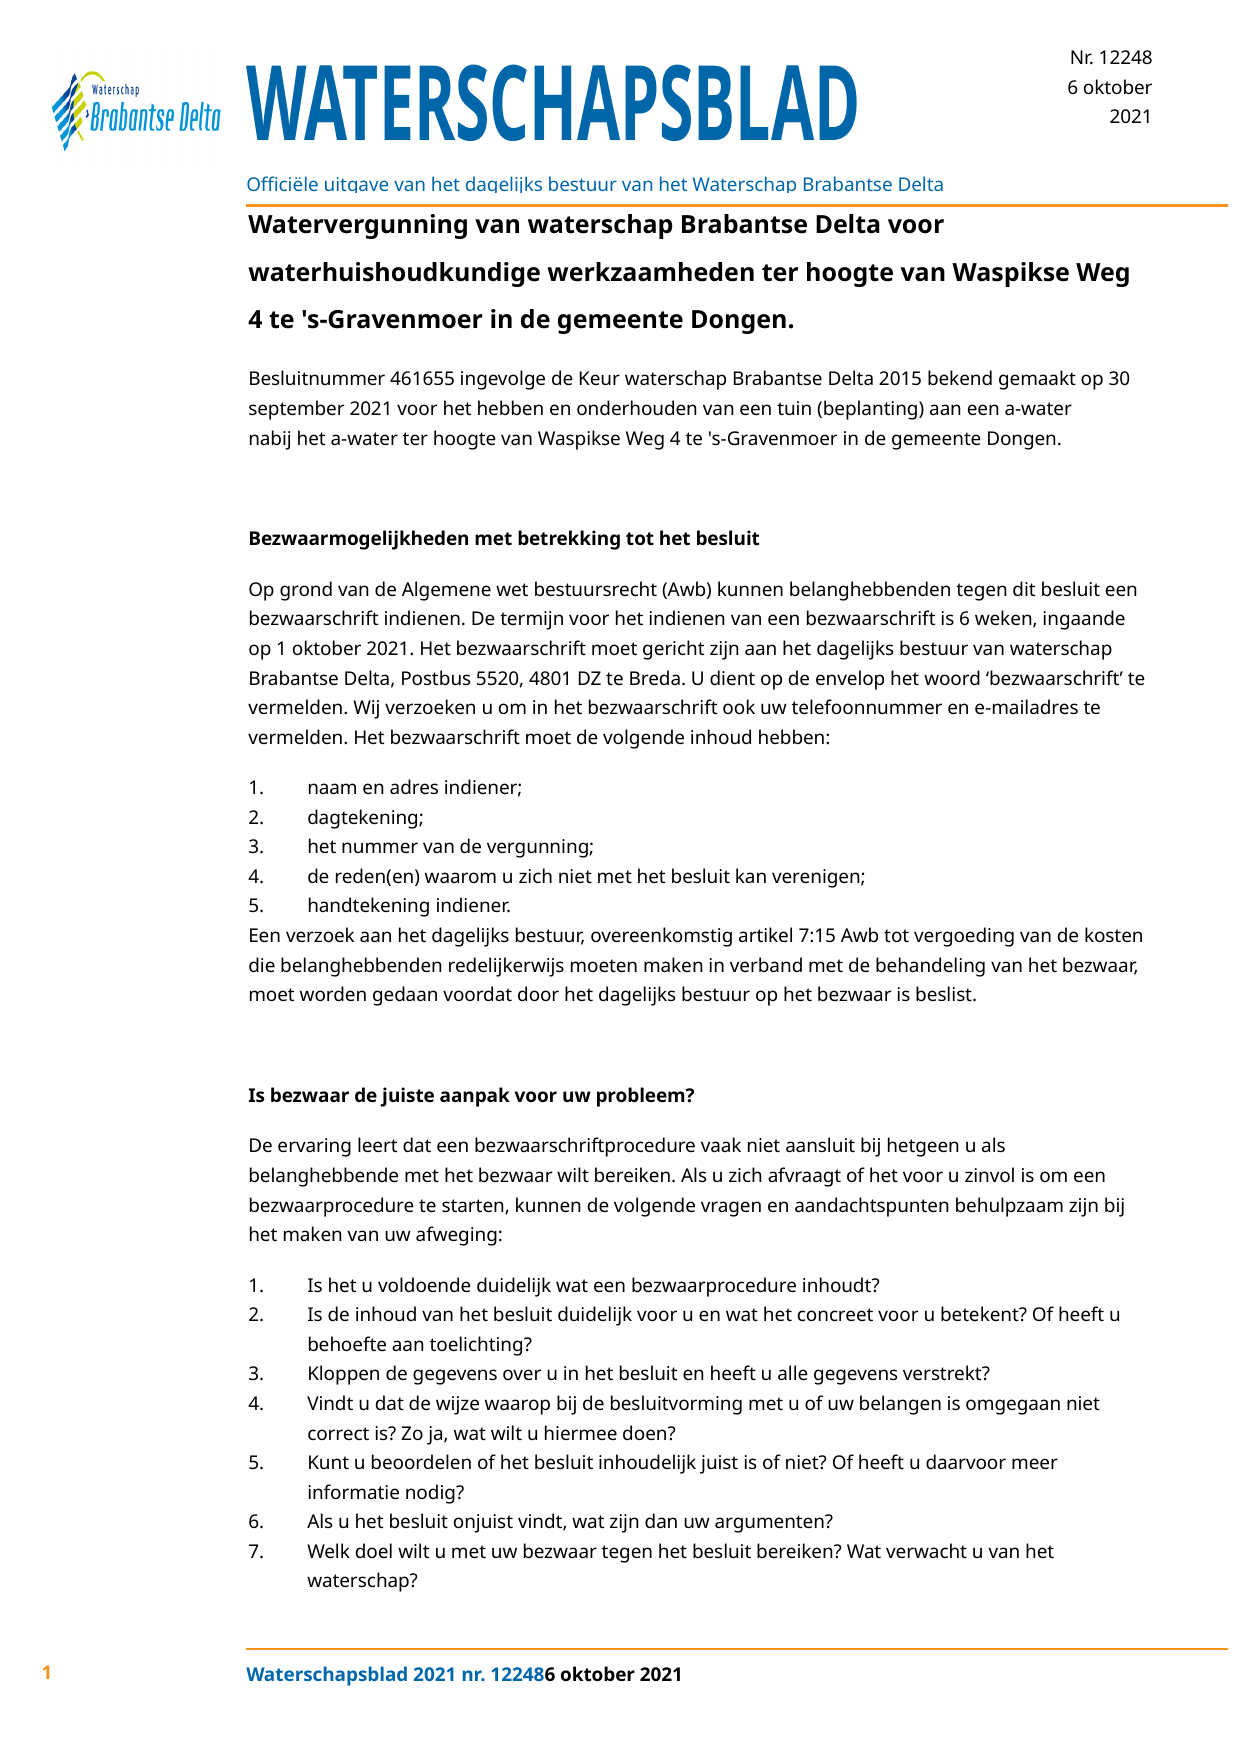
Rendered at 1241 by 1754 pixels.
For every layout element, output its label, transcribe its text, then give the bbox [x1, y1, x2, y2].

list Kunt u beoordelen of het besluit inhoudelijk juist is of niet? Of heeft u daarvoor meer informatie nodig? [248, 1449, 1152, 1504]
list dagtekening; [248, 804, 1152, 829]
text Bezwaarmogelijkheden met betrekking tot het besluit [248, 526, 1152, 551]
list de reden(en) waarom u zich niet met het besluit kan verenigen; [248, 863, 1152, 889]
list naam en adres indiener; [248, 774, 1152, 800]
list het nummer van de vergunning; [248, 833, 1152, 859]
list Vindt u dat de wijze waarop bij de besluitvorming met u of uw belangen is omgegaan niet correct is? Zo ja, wat wilt u hiermee doen? [248, 1390, 1152, 1445]
text Is bezwaar de juiste aanpak voor uw probleem? [248, 1082, 1152, 1108]
text De ervaring leert dat een bezwaarschriftprocedure vaak niet aansluit bij hetgeen u als belanghebbende met het bezwaar wilt bereiken. Als u zich afvraagt of het voor u zinvol is om een bezwaarprocedure te starten, kunnen de volgende vragen en aandachtspunten behulpzaam zijn bij het maken van uw afweging: [248, 1133, 1152, 1247]
list handtekening indiener. [248, 893, 1152, 918]
list Is het u voldoende duidelijk wat een bezwaarprocedure inhoudt? [248, 1272, 1152, 1297]
picture [41, 47, 231, 172]
list Als u het besluit onjuist vindt, wat zijn dan uw argumenten? [248, 1508, 1152, 1534]
list Is de inhoud van het besluit duidelijk voor u en wat het concreet voor u betekent? Of heeft u behoefte aan toelichting? [248, 1301, 1152, 1357]
text Watervergunning van waterschap Brabantse Delta voor waterhuishoudkundige werkzaamheden ter hoogte van Waspikse Weg 4 te 's-Gravenmoer in de gemeente Dongen. [248, 207, 1152, 336]
text Een verzoek aan het dagelijks bestuur, overeenkomstig artikel 7:15 Awb tot vergoeding van de kosten die belanghebbenden redelijkerwijs moeten maken in verband met de behandeling van het bezwaar, moet worden gedaan voordat door het dagelijks bestuur op het bezwaar is beslist. [248, 922, 1152, 1007]
list Welk doel wilt u met uw bezwaar tegen het besluit bereiken? Wat verwacht u van het waterschap? [248, 1538, 1152, 1593]
text Op grond van de Algemene wet bestuursrecht (Awb) kunnen belanghebbenden tegen dit besluit een bezwaarschrift indienen. De termijn voor het indienen van een bezwaarschrift is 6 weken, ingaande op 1 oktober 2021. Het bezwaarschrift moet gericht zijn aan het dagelijks bestuur van waterschap Brabantse Delta, Postbus 5520, 4801 DZ te Breda. U dient op de envelop het woord ‘bezwaarschrift’ te vermelden. Wij verzoeken u om in het bezwaarschrift ook uw telefoonnummer en e‑mailadres te vermelden. Het bezwaarschrift moet de volgende inhoud hebben: [248, 576, 1152, 749]
text Besluitnummer 461655 ingevolge de Keur waterschap Brabantse Delta 2015 bekend gemaakt op 30 september 2021 voor het hebben en onderhouden van een tuin (beplanting) aan een a-water nabij het a-water ter hoogte van Waspikse Weg 4 te 's-Gravenmoer in de gemeente Dongen. [248, 366, 1152, 450]
list Kloppen de gegevens over u in het besluit en heeft u alle gegevens verstrekt? [248, 1361, 1152, 1386]
